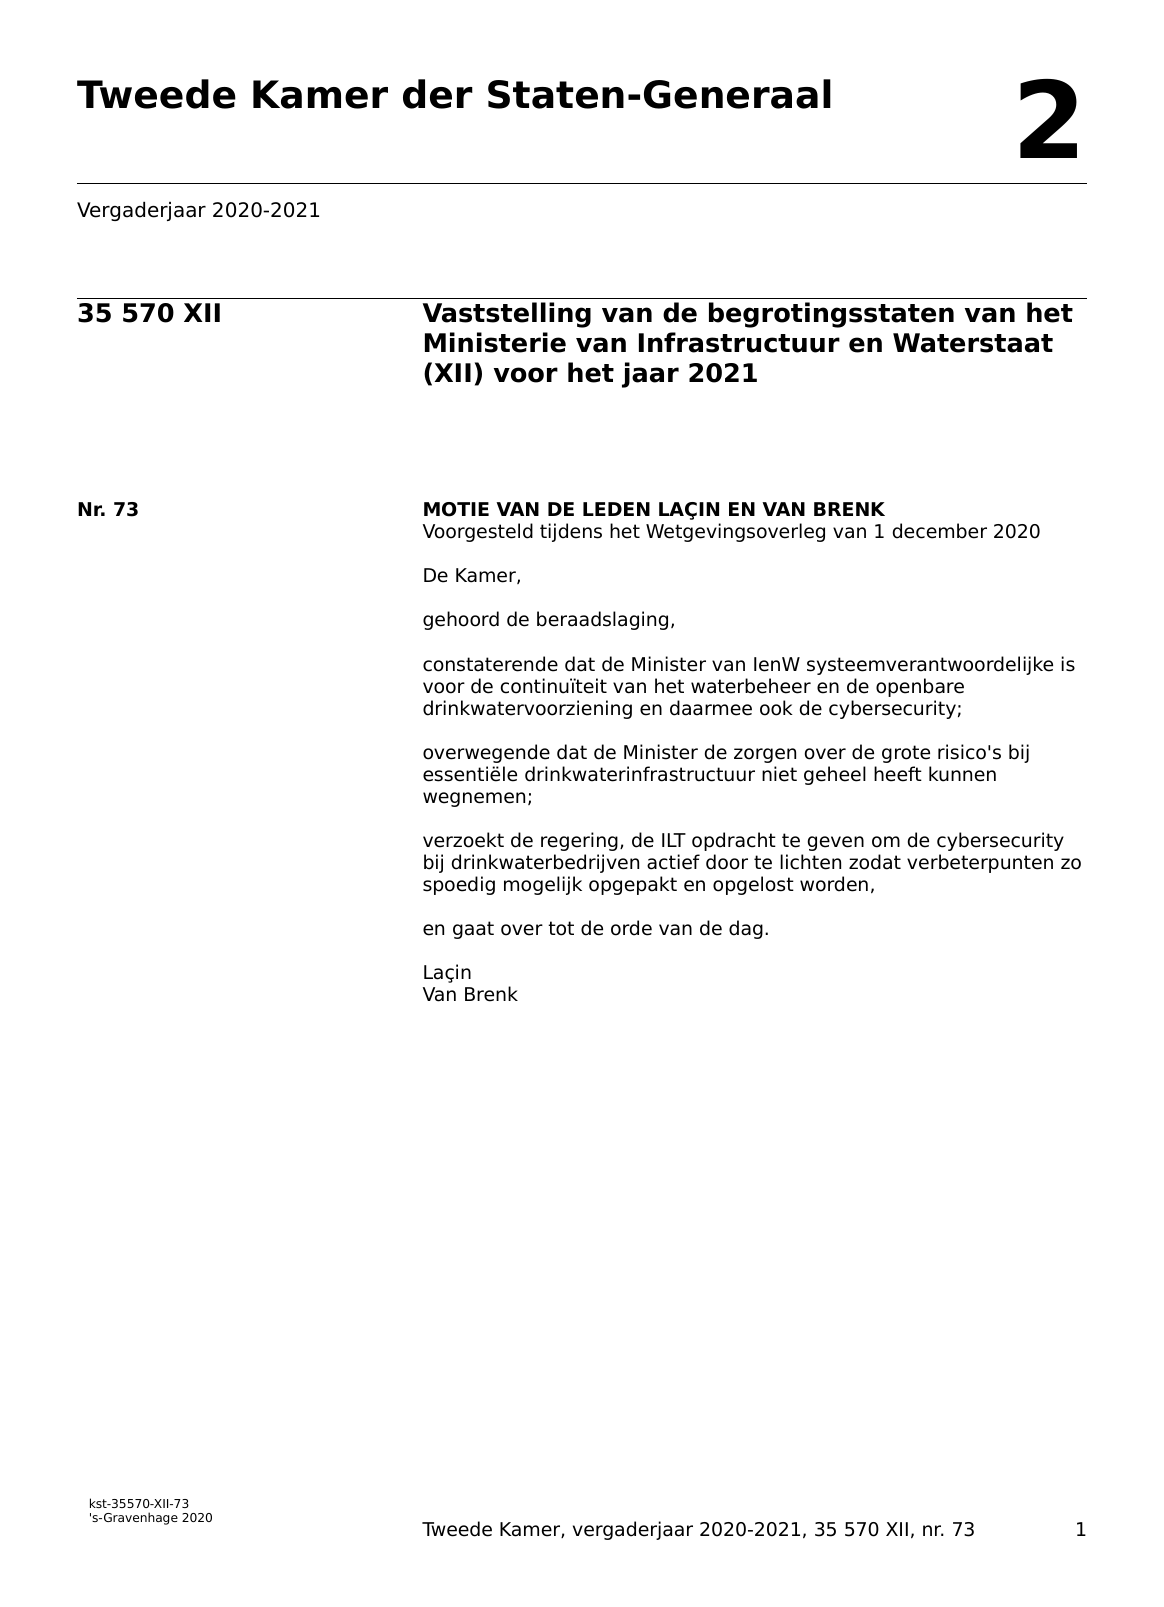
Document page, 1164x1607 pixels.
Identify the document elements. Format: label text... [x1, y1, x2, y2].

table_cell Vergaderjaar 2020-2021 [77, 184, 1087, 298]
text 's-Gravenhage 2020 [88, 1511, 323, 1525]
text Voorgesteld tijdens het Wetgevingsoverleg van 1 december 2020 [422, 521, 1087, 543]
text constaterende dat de Minister van IenW systeemverantwoordelijke is voor de continuïteit van het waterbeheer en de openbare drinkwatervoorziening en daarmee ook de cybersecurity; [422, 653, 1087, 719]
table_header 2 [886, 59, 1087, 183]
text Laçin [422, 962, 1087, 984]
text De Kamer, [422, 565, 1087, 587]
subtitle 35 570 XII Vaststelling van de begrotingsstaten van het Ministerie van Infrastructuur en Waterstaat (XII) voor het jaar 2021 [77, 299, 1087, 388]
subtitle Nr. 73 MOTIE VAN DE LEDEN LAҪIN EN VAN BRENK [77, 499, 1087, 521]
text verzoekt de regering, de ILT opdracht te geven om de cybersecurity bij drinkwaterbedrijven actief door te lichten zodat verbeterpunten zo spoedig mogelijk opgepakt en opgelost worden, [422, 830, 1087, 896]
text overwegende dat de Minister de zorgen over de grote risico's bij essentiële drinkwaterinfrastructuur niet geheel heeft kunnen wegnemen; [422, 742, 1087, 808]
text gehoord de beraadslaging, [422, 609, 1087, 631]
table_header Tweede Kamer der Staten-Generaal [77, 59, 886, 183]
text Van Brenk [422, 984, 1087, 1006]
text kst-35570-XII-73 [88, 1497, 323, 1511]
text en gaat over tot de orde van de dag. [422, 918, 1087, 940]
